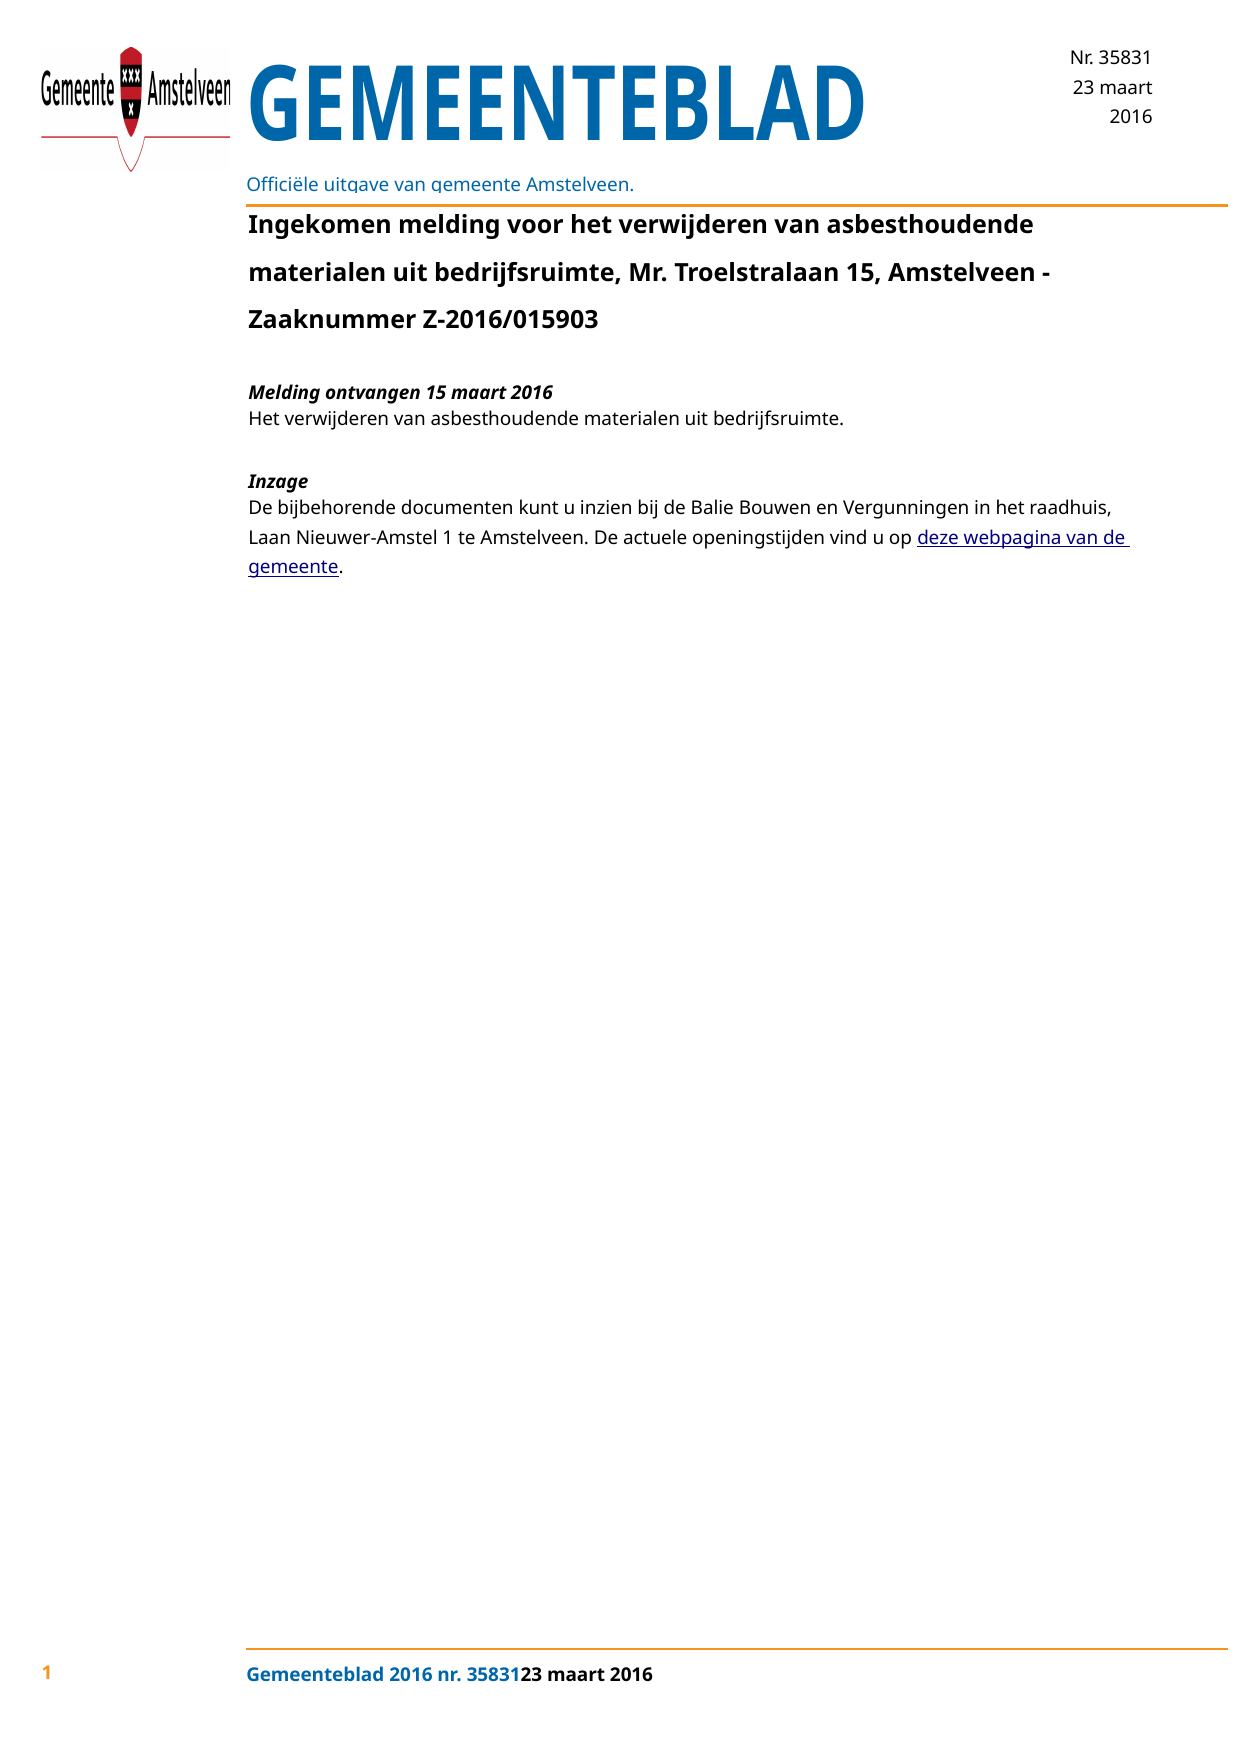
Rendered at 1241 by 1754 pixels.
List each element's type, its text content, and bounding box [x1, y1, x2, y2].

picture [41, 47, 231, 172]
text Het verwijderen van asbesthoudende materialen uit bedrijfsruimte. [248, 405, 1152, 431]
text Inzage [248, 469, 1152, 494]
text De bijbehorende documenten kunt u inzien bij de Balie Bouwen en Vergunningen in het raadhuis, Laan Nieuwer-Amstel 1 te Amstelveen. De actuele openingstijden vind u op deze webpagina van de gemeente. [248, 494, 1152, 579]
text Melding ontvangen 15 maart 2016 [248, 379, 1152, 405]
text Ingekomen melding voor het verwijderen van asbesthoudende materialen uit bedrijfsruimte, Mr. Troelstralaan 15, Amstelveen - Zaaknummer Z-2016/015903 [248, 207, 1152, 336]
